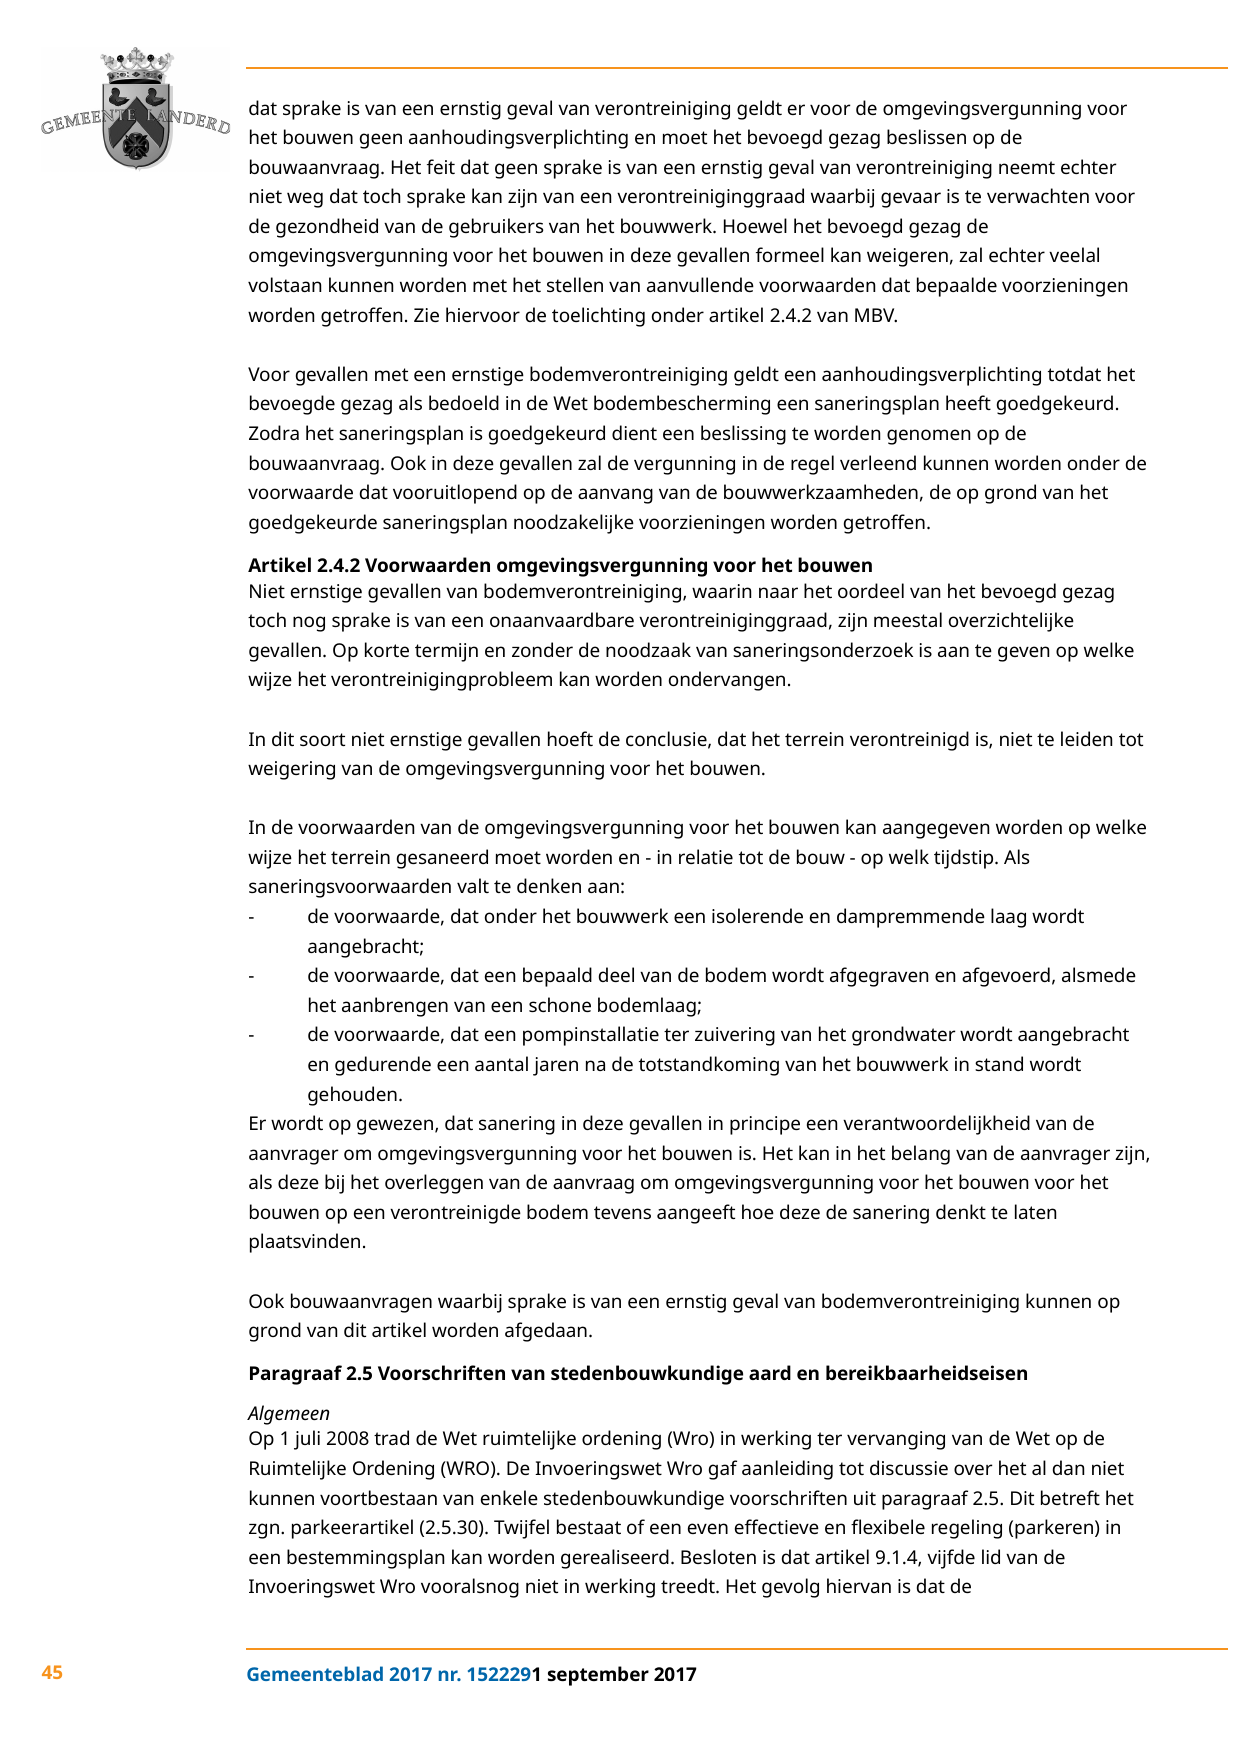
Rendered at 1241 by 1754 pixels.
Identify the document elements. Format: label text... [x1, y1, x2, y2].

text Paragraaf 2.5 Voorschriften van stedenbouwkundige aard en bereikbaarheidseisen [248, 1361, 1152, 1386]
text Artikel 2.4.2 Voorwaarden omgevingsvergunning voor het bouwen [248, 552, 1152, 578]
text In dit soort niet ernstige gevallen hoeft de conclusie, dat het terrein verontreinigd is, niet te leiden tot weigering van de omgevingsvergunning voor het bouwen. [248, 726, 1152, 781]
picture [41, 47, 231, 172]
list de voorwaarde, dat een bepaald deel van de bodem wordt afgegraven en afgevoerd, alsmede het aanbrengen van een schone bodemlaag; [248, 962, 1152, 1018]
text Ook bouwaanvragen waarbij sprake is van een ernstig geval van bodemverontreiniging kunnen op grond van dit artikel worden afgedaan. [248, 1288, 1152, 1343]
text In de voorwaarden van de omgevingsvergunning voor het bouwen kan aangegeven worden op welke wijze het terrein gesaneerd moet worden en - in relatie tot de bouw - op welk tijdstip. Als saneringsvoorwaarden valt te denken aan: [248, 814, 1152, 899]
text dat sprake is van een ernstig geval van verontreiniging geldt er voor de omgevingsvergunning voor het bouwen geen aanhoudingsverplichting en moet het bevoegd gezag beslissen op de bouwaanvraag. Het feit dat geen sprake is van een ernstig geval van verontreiniging neemt echter niet weg dat toch sprake kan zijn van een verontreiniginggraad waarbij gevaar is te verwachten voor de gezondheid van de gebruikers van het bouwwerk. Hoewel het bevoegd gezag de omgevingsvergunning voor het bouwen in deze gevallen formeel kan weigeren, zal echter veelal volstaan kunnen worden met het stellen van aanvullende voorwaarden dat bepaalde voorzieningen worden getroffen. Zie hiervoor de toelichting onder artikel 2.4.2 van MBV. [248, 95, 1152, 328]
text Er wordt op gewezen, dat sanering in deze gevallen in principe een verantwoordelijkheid van de aanvrager om omgevingsvergunning voor het bouwen is. Het kan in het belang van de aanvrager zijn, als deze bij het overleggen van de aanvraag om omgevingsvergunning voor het bouwen voor het bouwen op een verontreinigde bodem tevens aangeeft hoe deze de sanering denkt te laten plaatsvinden. [248, 1110, 1152, 1254]
list de voorwaarde, dat een pompinstallatie ter zuivering van het grondwater wordt aangebracht en gedurende een aantal jaren na de totstandkoming van het bouwwerk in stand wordt gehouden. [248, 1022, 1152, 1106]
text Voor gevallen met een ernstige bodemverontreiniging geldt een aanhoudingsverplichting totdat het bevoegde gezag als bedoeld in de Wet bodembescherming een saneringsplan heeft goedgekeurd. Zodra het saneringsplan is goedgekeurd dient een beslissing te worden genomen op de bouwaanvraag. Ook in deze gevallen zal de vergunning in de regel verleend kunnen worden onder de voorwaarde dat vooruitlopend op de aanvang van de bouwwerkzaamheden, de op grond van het goedgekeurde saneringsplan noodzakelijke voorzieningen worden getroffen. [248, 361, 1152, 535]
text Algemeen [248, 1400, 1152, 1426]
text Niet ernstige gevallen van bodemverontreiniging, waarin naar het oordeel van het bevoegd gezag toch nog sprake is van een onaanvaardbare verontreiniginggraad, zijn meestal overzichtelijke gevallen. Op korte termijn en zonder de noodzaak van saneringsonderzoek is aan te geven op welke wijze het verontreinigingprobleem kan worden ondervangen. [248, 578, 1152, 692]
list de voorwaarde, dat onder het bouwwerk een isolerende en dampremmende laag wordt aangebracht; [248, 903, 1152, 958]
text Op 1 juli 2008 trad de Wet ruimtelijke ordening (Wro) in werking ter vervanging van de Wet op de Ruimtelijke Ordening (WRO). De Invoeringswet Wro gaf aanleiding tot discussie over het al dan niet kunnen voortbestaan van enkele stedenbouwkundige voorschriften uit paragraaf 2.5. Dit betreft het zgn. parkeerartikel (2.5.30). Twijfel bestaat of een even effectieve en flexibele regeling (parkeren) in een bestemmingsplan kan worden gerealiseerd. Besloten is dat artikel 9.1.4, vijfde lid van de Invoeringswet Wro vooralsnog niet in werking treedt. Het gevolg hiervan is dat de [248, 1426, 1152, 1599]
